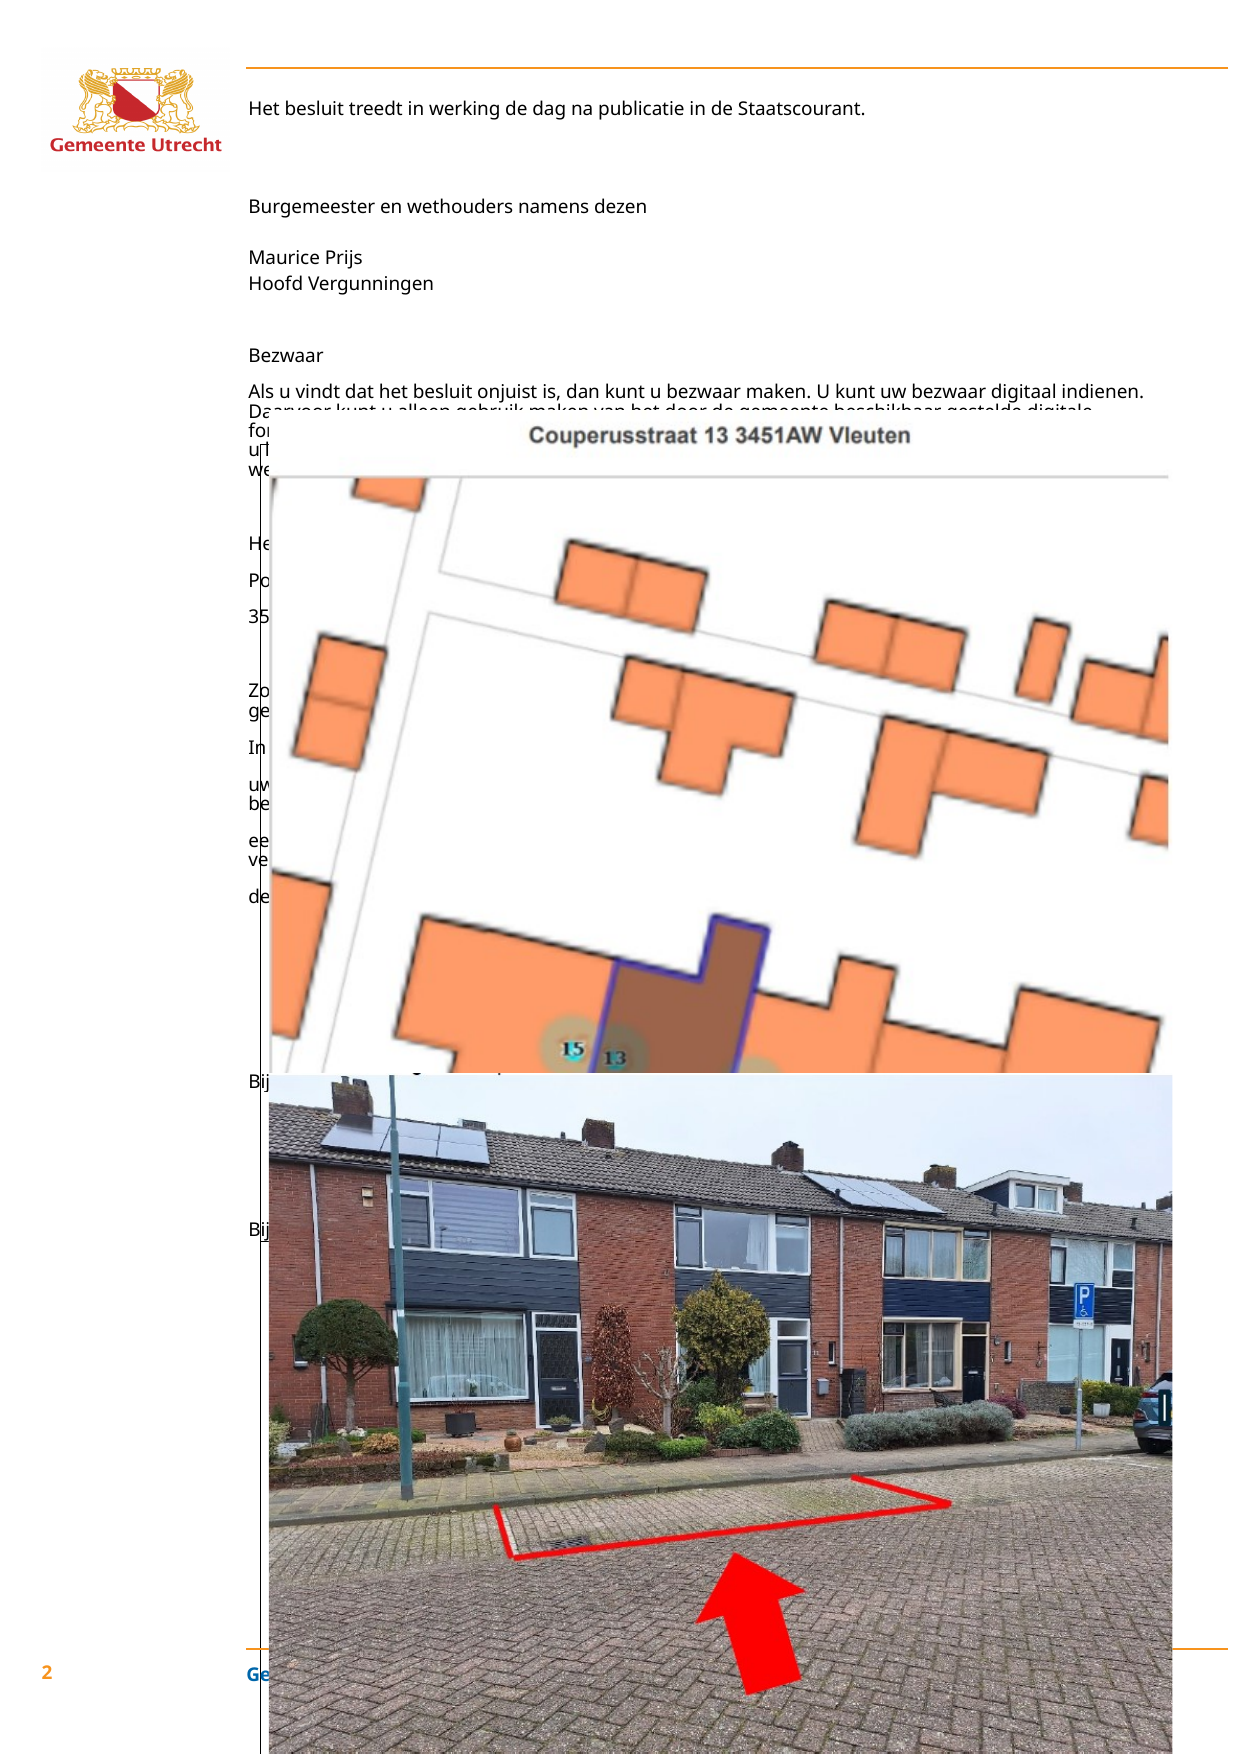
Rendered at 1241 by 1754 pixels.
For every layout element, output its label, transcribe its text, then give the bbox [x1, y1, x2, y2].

text Het besluit treedt in werking de dag na publicatie in de Staatscourant. [248, 95, 1152, 121]
text Als u vindt dat het besluit onjuist is, dan kunt u bezwaar maken. U kunt uw bezwaar digitaal indienen. Daarvoor kunt u alleen gebruik maken van het door de gemeente beschikbaar gestelde digitale formulier. Dit vindt u op www.utrecht.nl/bezwaar. U kunt het bezwaar niet per e-mail indienen. Maakt u liever per brief bezwaar, dan kunt u uw bezwaarschrift sturen aan het College van burgemeester en wethouders. [248, 383, 1152, 473]
text Burgemeester en wethouders namens dezen [248, 193, 1152, 219]
text Hoofd Vergunningen [248, 270, 1152, 296]
picture [41, 47, 231, 172]
text Maurice Prijs [248, 244, 1152, 270]
text Bezwaar [248, 347, 1152, 366]
picture [268, 410, 1173, 1754]
